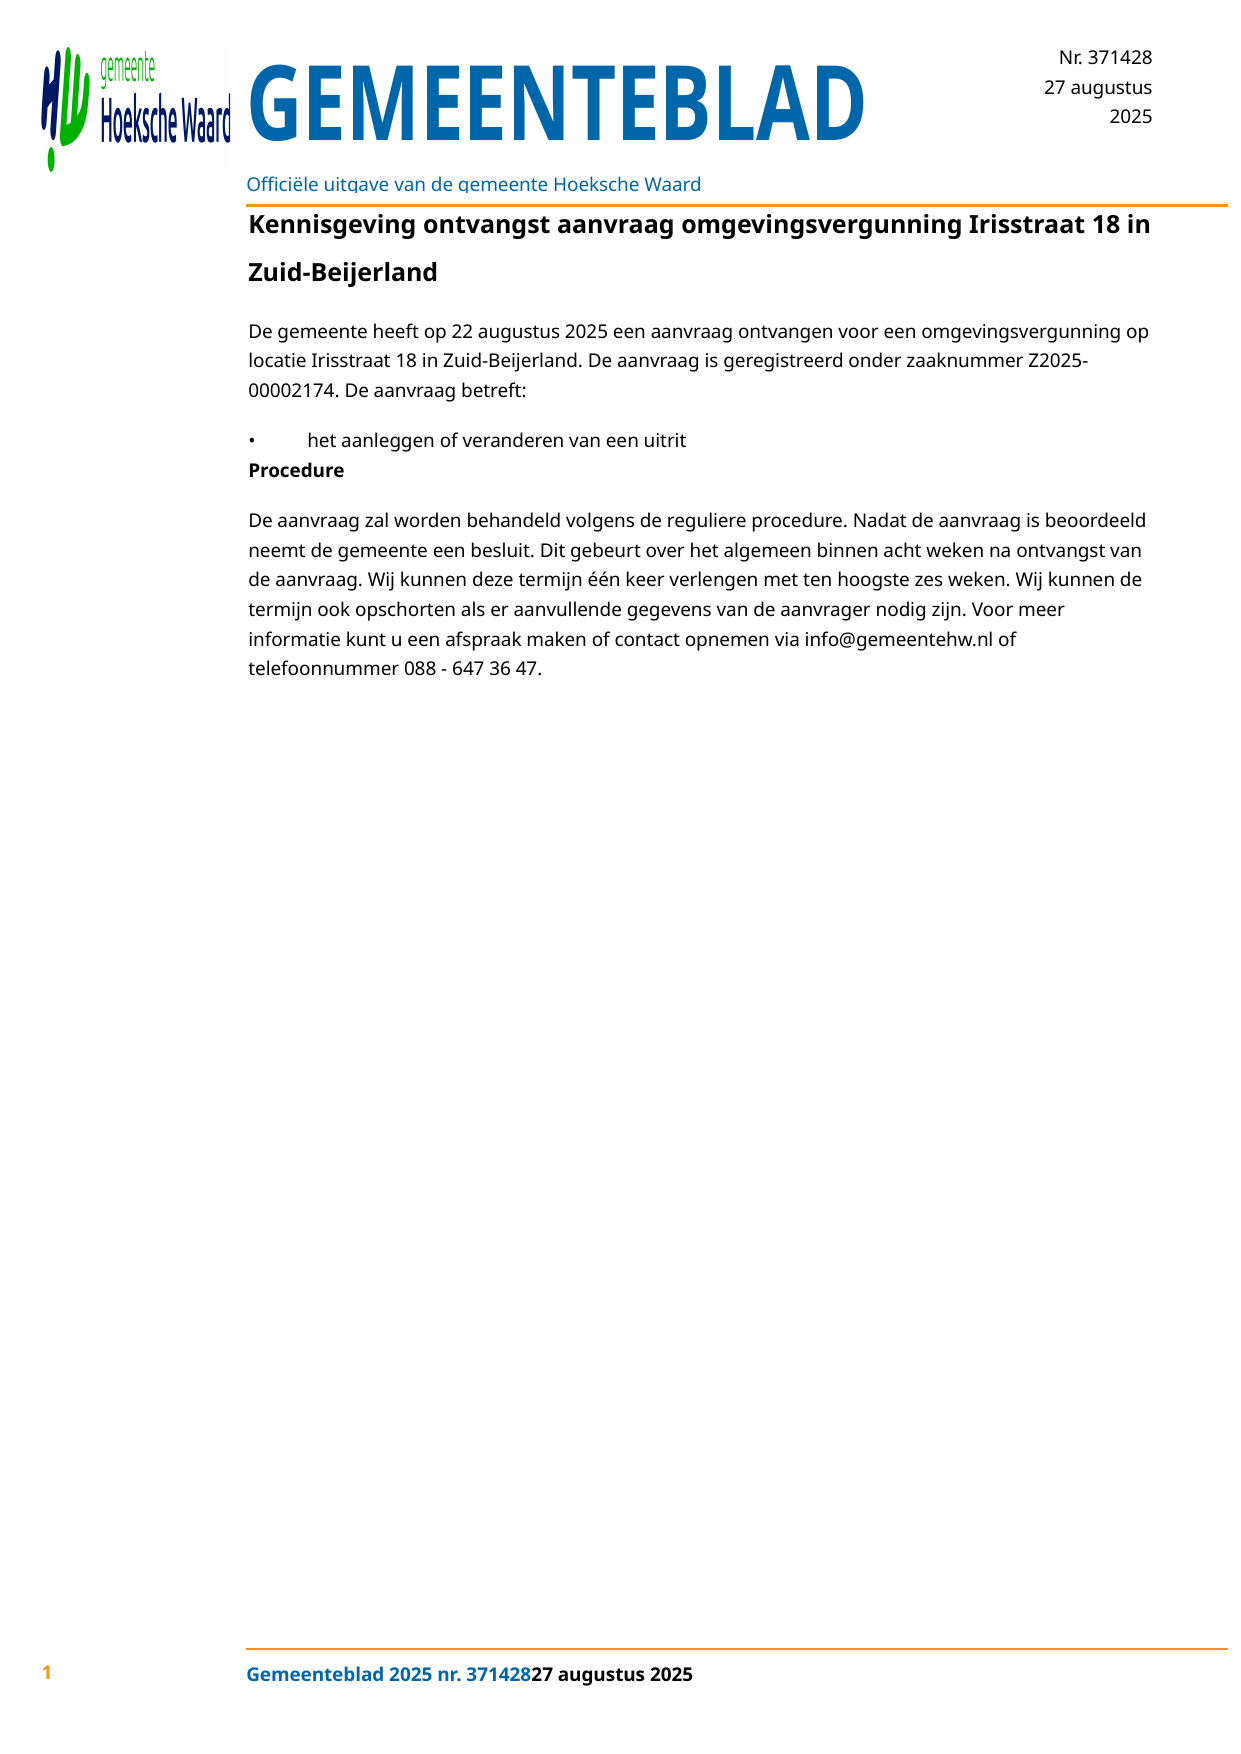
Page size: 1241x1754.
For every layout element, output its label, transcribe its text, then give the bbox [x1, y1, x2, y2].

text De aanvraag zal worden behandeld volgens de reguliere procedure. Nadat de aanvraag is beoordeeld neemt de gemeente een besluit. Dit gebeurt over het algemeen binnen acht weken na ontvangst van de aanvraag. Wij kunnen deze termijn één keer verlengen met ten hoogste zes weken. Wij kunnen de termijn ook opschorten als er aanvullende gegevens van de aanvrager nodig zijn. Voor meer informatie kunt u een afspraak maken of contact opnemen via info@gemeentehw.nl of telefoonnummer 088 - 647 36 47. [248, 507, 1152, 681]
text De gemeente heeft op 22 augustus 2025 een aanvraag ontvangen voor een omgevingsvergunning op locatie Irisstraat 18 in Zuid-Beijerland. De aanvraag is geregistreerd onder zaaknummer Z2025-00002174. De aanvraag betreft: [248, 318, 1152, 403]
list het aanleggen of veranderen van een uitrit [248, 427, 1152, 453]
text Procedure [248, 457, 1152, 483]
picture [41, 47, 231, 172]
text Kennisgeving ontvangst aanvraag omgevingsvergunning Irisstraat 18 in Zuid-Beijerland [248, 207, 1152, 288]
